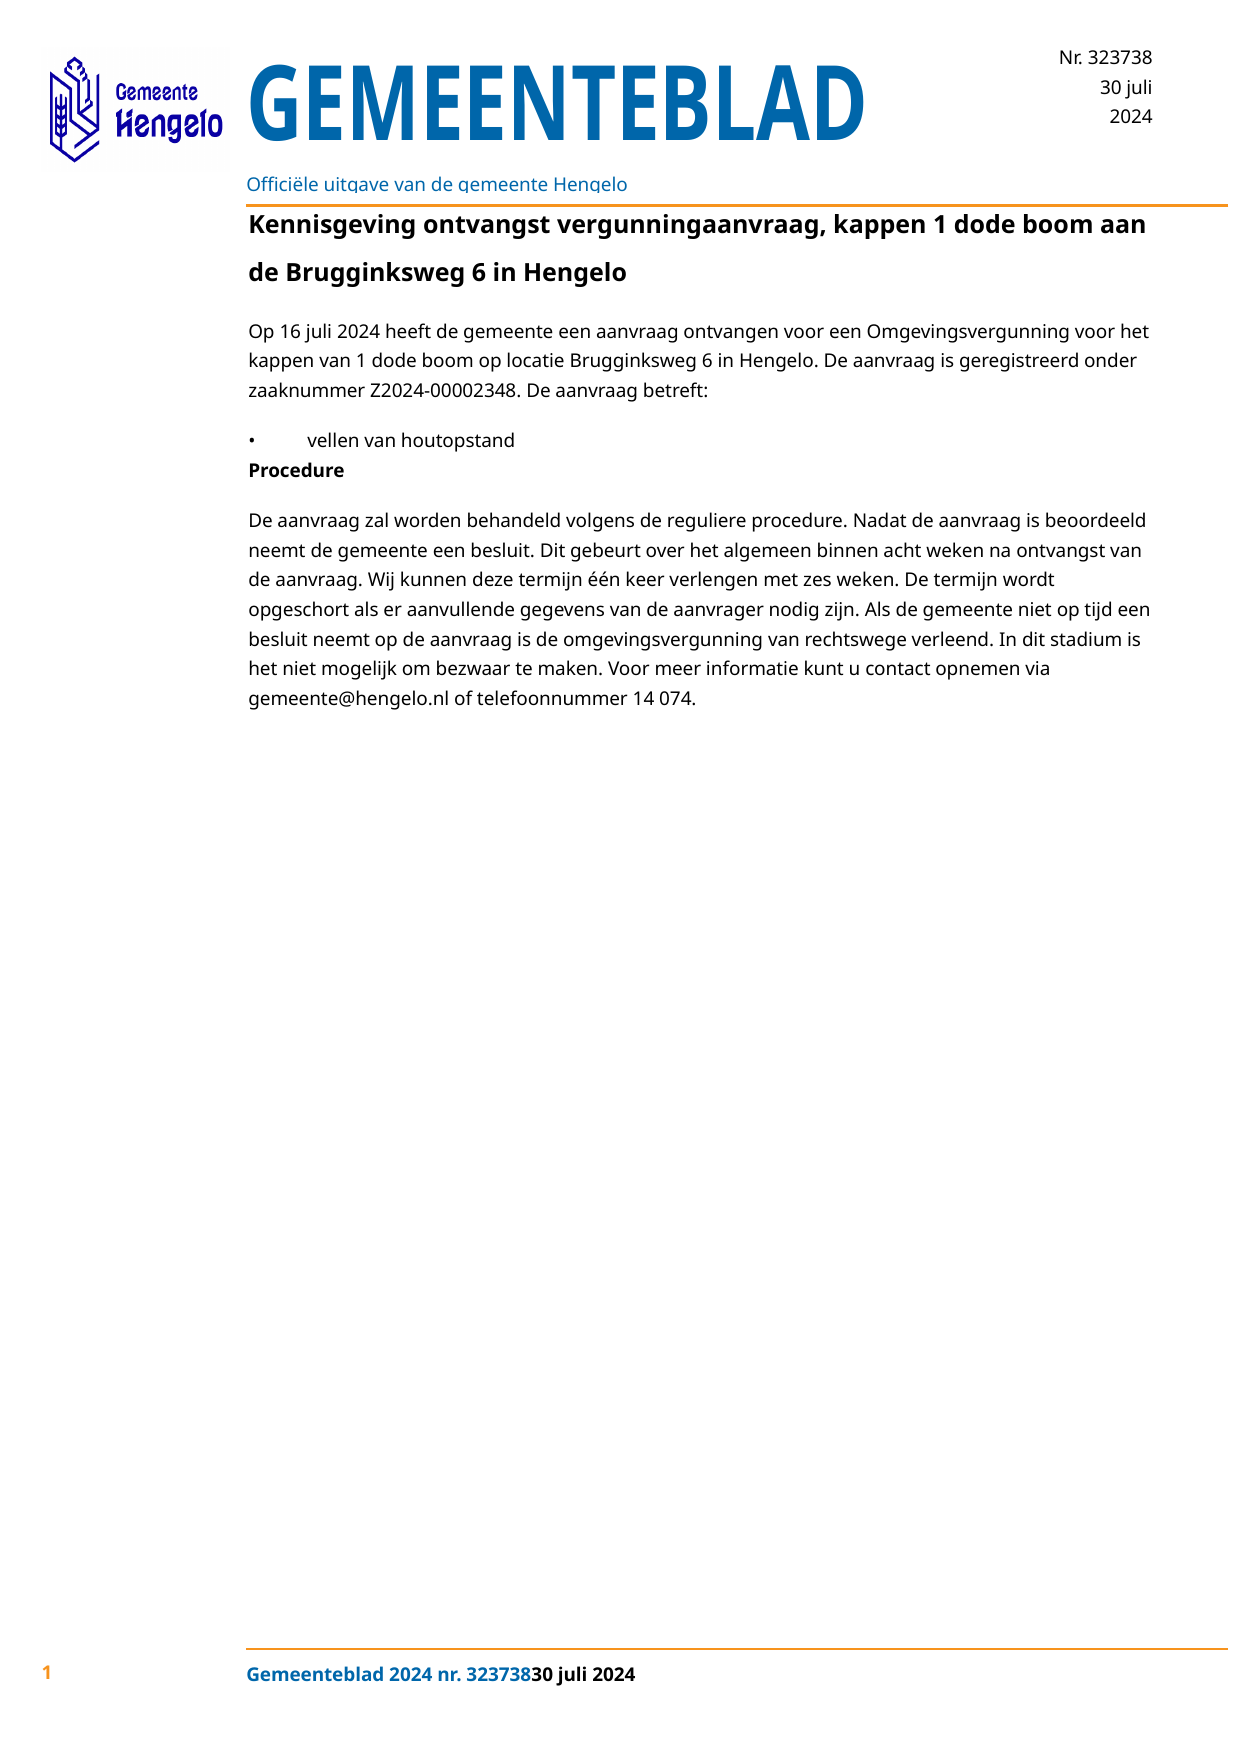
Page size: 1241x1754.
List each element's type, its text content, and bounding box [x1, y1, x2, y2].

text Procedure [248, 457, 1152, 483]
text De aanvraag zal worden behandeld volgens de reguliere procedure. Nadat de aanvraag is beoordeeld neemt de gemeente een besluit. Dit gebeurt over het algemeen binnen acht weken na ontvangst van de aanvraag. Wij kunnen deze termijn één keer verlengen met zes weken. De termijn wordt opgeschort als er aanvullende gegevens van de aanvrager nodig zijn. Als de gemeente niet op tijd een besluit neemt op de aanvraag is de omgevingsvergunning van rechtswege verleend. In dit stadium is het niet mogelijk om bezwaar te maken. Voor meer informatie kunt u contact opnemen via gemeente@hengelo.nl of telefoonnummer 14 074. [248, 507, 1152, 711]
picture [41, 47, 231, 172]
text Op 16 juli 2024 heeft de gemeente een aanvraag ontvangen voor een Omgevingsvergunning voor het kappen van 1 dode boom op locatie Brugginksweg 6 in Hengelo. De aanvraag is geregistreerd onder zaaknummer Z2024-00002348. De aanvraag betreft: [248, 318, 1152, 403]
text Kennisgeving ontvangst vergunningaanvraag, kappen 1 dode boom aan de Brugginksweg 6 in Hengelo [248, 207, 1152, 288]
list vellen van houtopstand [248, 427, 1152, 453]
